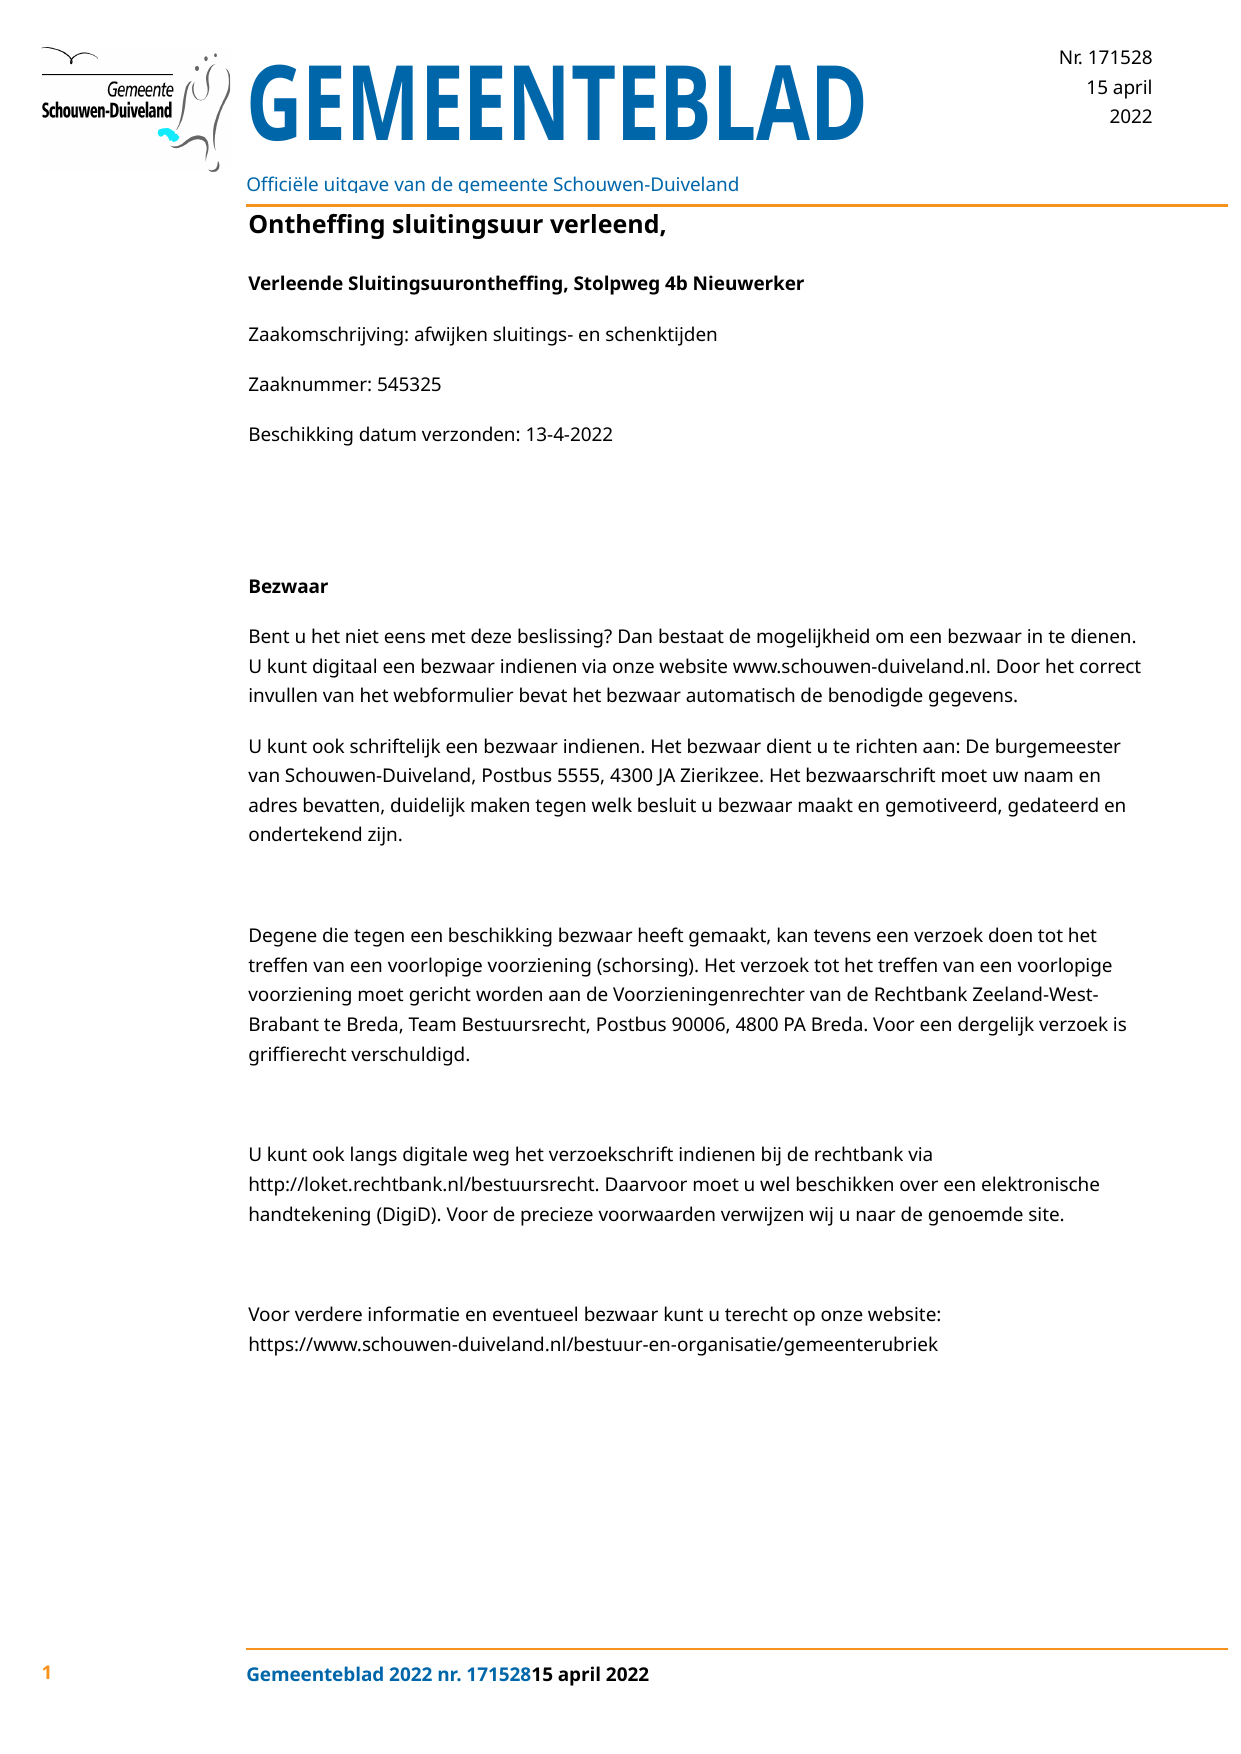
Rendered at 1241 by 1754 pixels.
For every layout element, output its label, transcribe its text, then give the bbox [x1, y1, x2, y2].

text Bent u het niet eens met deze beslissing? Dan bestaat de mogelijkheid om een bezwaar in te dienen. U kunt digitaal een bezwaar indienen via onze website www.schouwen-duiveland.nl. Door het correct invullen van het webformulier bevat het bezwaar automatisch de benodigde gegevens. [248, 623, 1152, 708]
text Ontheffing sluitingsuur verleend, [248, 207, 1152, 241]
text Bezwaar [248, 573, 1152, 598]
text Degene die tegen een beschikking bezwaar heeft gemaakt, kan tevens een verzoek doen tot het treffen van een voorlopige voorziening (schorsing). Het verzoek tot het treffen van een voorlopige voorziening moet gericht worden aan de Voorzieningenrechter van de Rechtbank Zeeland-West-Brabant te Breda, Team Bestuursrecht, Postbus 90006, 4800 PA Breda. Voor een dergelijk verzoek is griffierecht verschuldigd. [248, 922, 1152, 1066]
text U kunt ook langs digitale weg het verzoekschrift indienen bij de rechtbank via http://loket.rechtbank.nl/bestuursrecht. Daarvoor moet u wel beschikken over een elektronische handtekening (DigiD). Voor de precieze voorwaarden verwijzen wij u naar de genoemde site. [248, 1142, 1152, 1226]
text Zaakomschrijving: afwijken sluitings- en schenktijden [248, 321, 1152, 346]
picture [41, 47, 231, 172]
text U kunt ook schriftelijk een bezwaar indienen. Het bezwaar dient u te richten aan: De burgemeester van Schouwen-Duiveland, Postbus 5555, 4300 JA Zierikzee. Het bezwaarschrift moet uw naam en adres bevatten, duidelijk maken tegen welk besluit u bezwaar maakt en gemotiveerd, gedateerd en ondertekend zijn. [248, 733, 1152, 847]
text Voor verdere informatie en eventueel bezwaar kunt u terecht op onze website: https://www.schouwen-duiveland.nl/bestuur-en-organisatie/gemeenterubriek [248, 1302, 1152, 1357]
text Beschikking datum verzonden: 13-4-2022 [248, 422, 1152, 447]
text Zaaknummer: 545325 [248, 371, 1152, 397]
text Verleende Sluitingsuurontheffing, Stolpweg 4b Nieuwerker [248, 270, 1152, 296]
